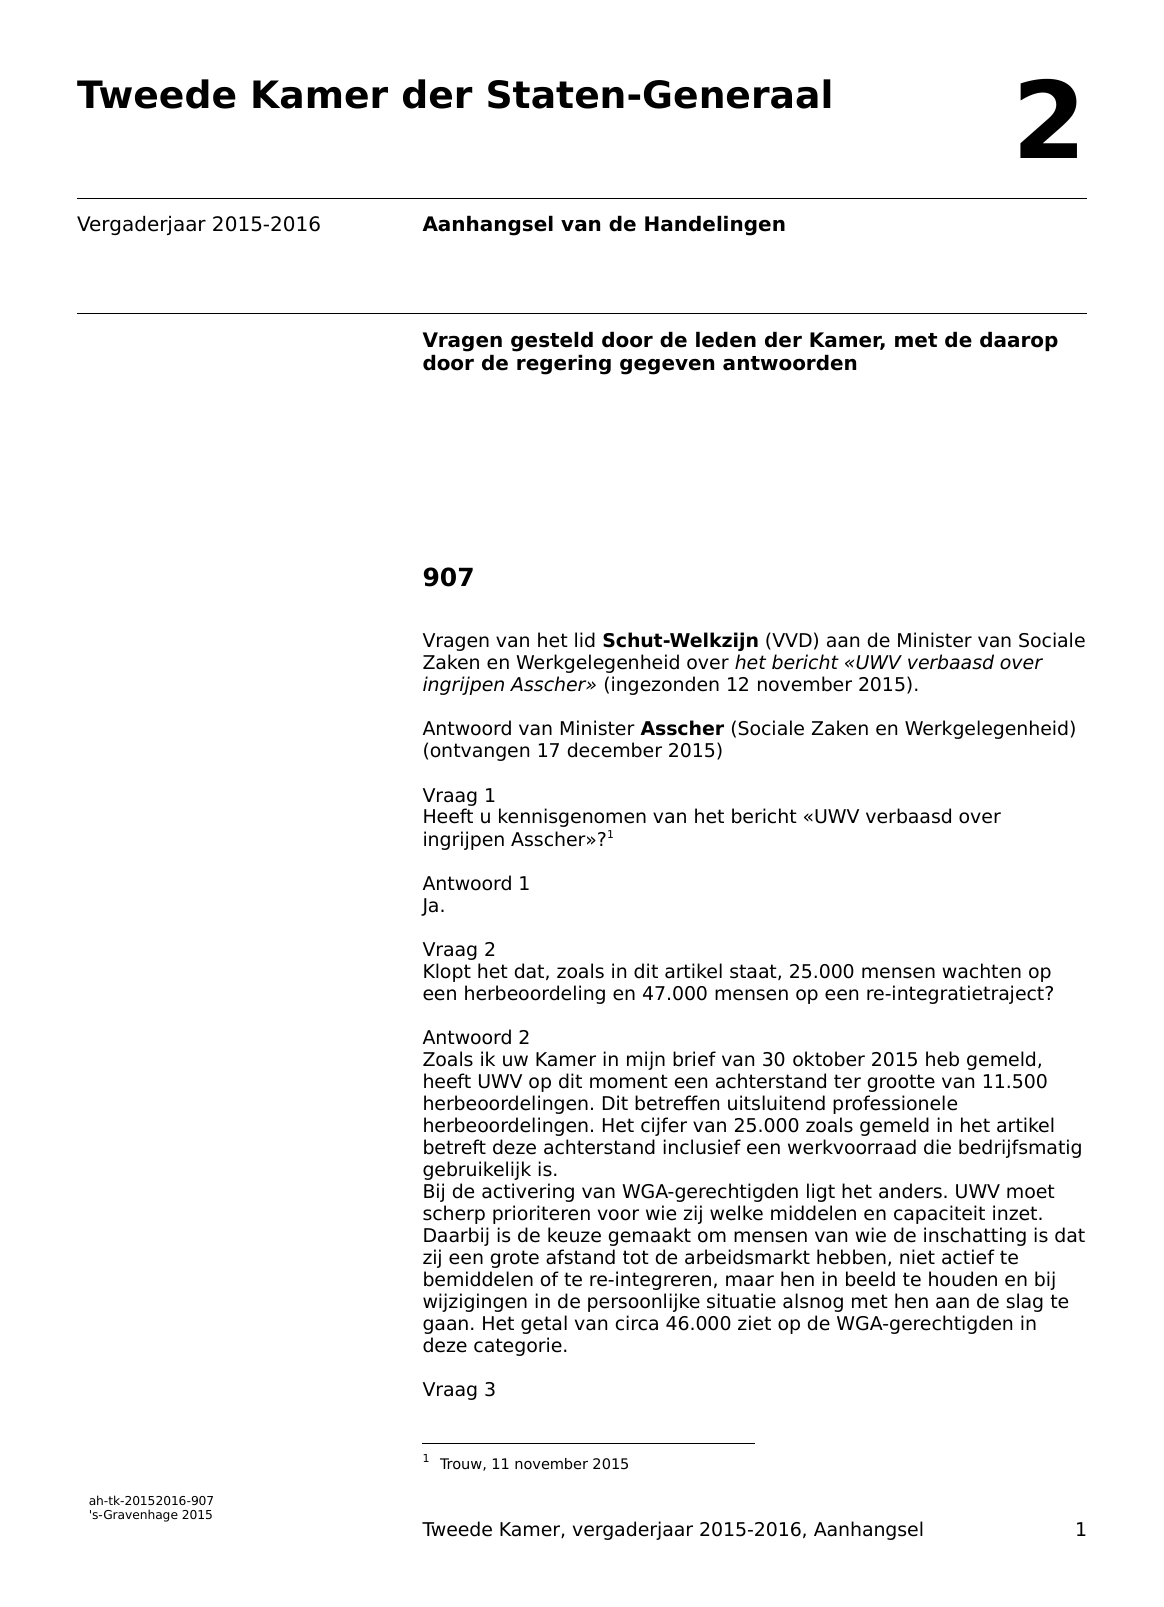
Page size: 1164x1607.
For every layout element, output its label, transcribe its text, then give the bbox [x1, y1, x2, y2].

table_header 2 [886, 59, 1087, 198]
text Antwoord 2 [422, 1027, 1087, 1049]
table_cell Aanhangsel van de Handelingen [422, 199, 1087, 313]
table_header Tweede Kamer der Staten-Generaal [77, 59, 886, 198]
text Ja. [422, 894, 1087, 917]
text Vraag 2 [422, 939, 1087, 961]
text Zoals ik uw Kamer in mijn brief van 30 oktober 2015 heb gemeld, heeft UWV op dit moment een achterstand ter grootte van 11.500 herbeoordelingen. Dit betreffen uitsluitend professionele herbeoordelingen. Het cijfer van 25.000 zoals gemeld in het artikel betreft deze achterstand inclusief een werkvoorraad die bedrijfsmatig gebruikelijk is. [422, 1049, 1087, 1181]
text Klopt het dat, zoals in dit artikel staat, 25.000 mensen wachten op een herbeoordeling en 47.000 mensen op een re-integratietraject? [422, 961, 1087, 1005]
table_cell [77, 314, 422, 375]
table_cell Vergaderjaar 2015-2016 [77, 199, 422, 313]
text Heeft u kennisgenomen van het bericht «UWV verbaasd over ingrijpen Asscher»? [422, 806, 1087, 850]
text ah-tk-20152016-907 [88, 1494, 323, 1508]
text Trouw, 11 november 2015 [422, 1452, 1087, 1474]
text Antwoord 1 [422, 873, 1087, 894]
text Vragen van het lid Schut-Welkzijn (VVD) aan de Minister van Sociale Zaken en Werkgelegenheid over het bericht «UWV verbaasd over ingrijpen Asscher» (ingezonden 12 november 2015). [422, 630, 1087, 696]
text Vraag 1 [422, 784, 1087, 806]
text 907 [422, 563, 1087, 592]
text Vraag 3 [422, 1379, 1087, 1401]
text Bij de activering van WGA-gerechtigden ligt het anders. UWV moet scherp prioriteren voor wie zij welke middelen en capaciteit inzet. Daarbij is de keuze gemaakt om mensen van wie de inschatting is dat zij een grote afstand tot de arbeidsmarkt hebben, niet actief te bemiddelen of te re-integreren, maar hen in beeld te houden en bij wijzigingen in de persoonlijke situatie alsnog met hen aan de slag te gaan. Het getal van circa 46.000 ziet op de WGA-gerechtigden in deze categorie. [422, 1181, 1087, 1357]
text Antwoord van Minister Asscher (Sociale Zaken en Werkgelegenheid) (ontvangen 17 december 2015) [422, 718, 1087, 762]
table_cell Vragen gesteld door de leden der Kamer, met de daarop door de regering gegeven antwoorden [422, 314, 1087, 375]
text 's-Gravenhage 2015 [88, 1508, 323, 1522]
